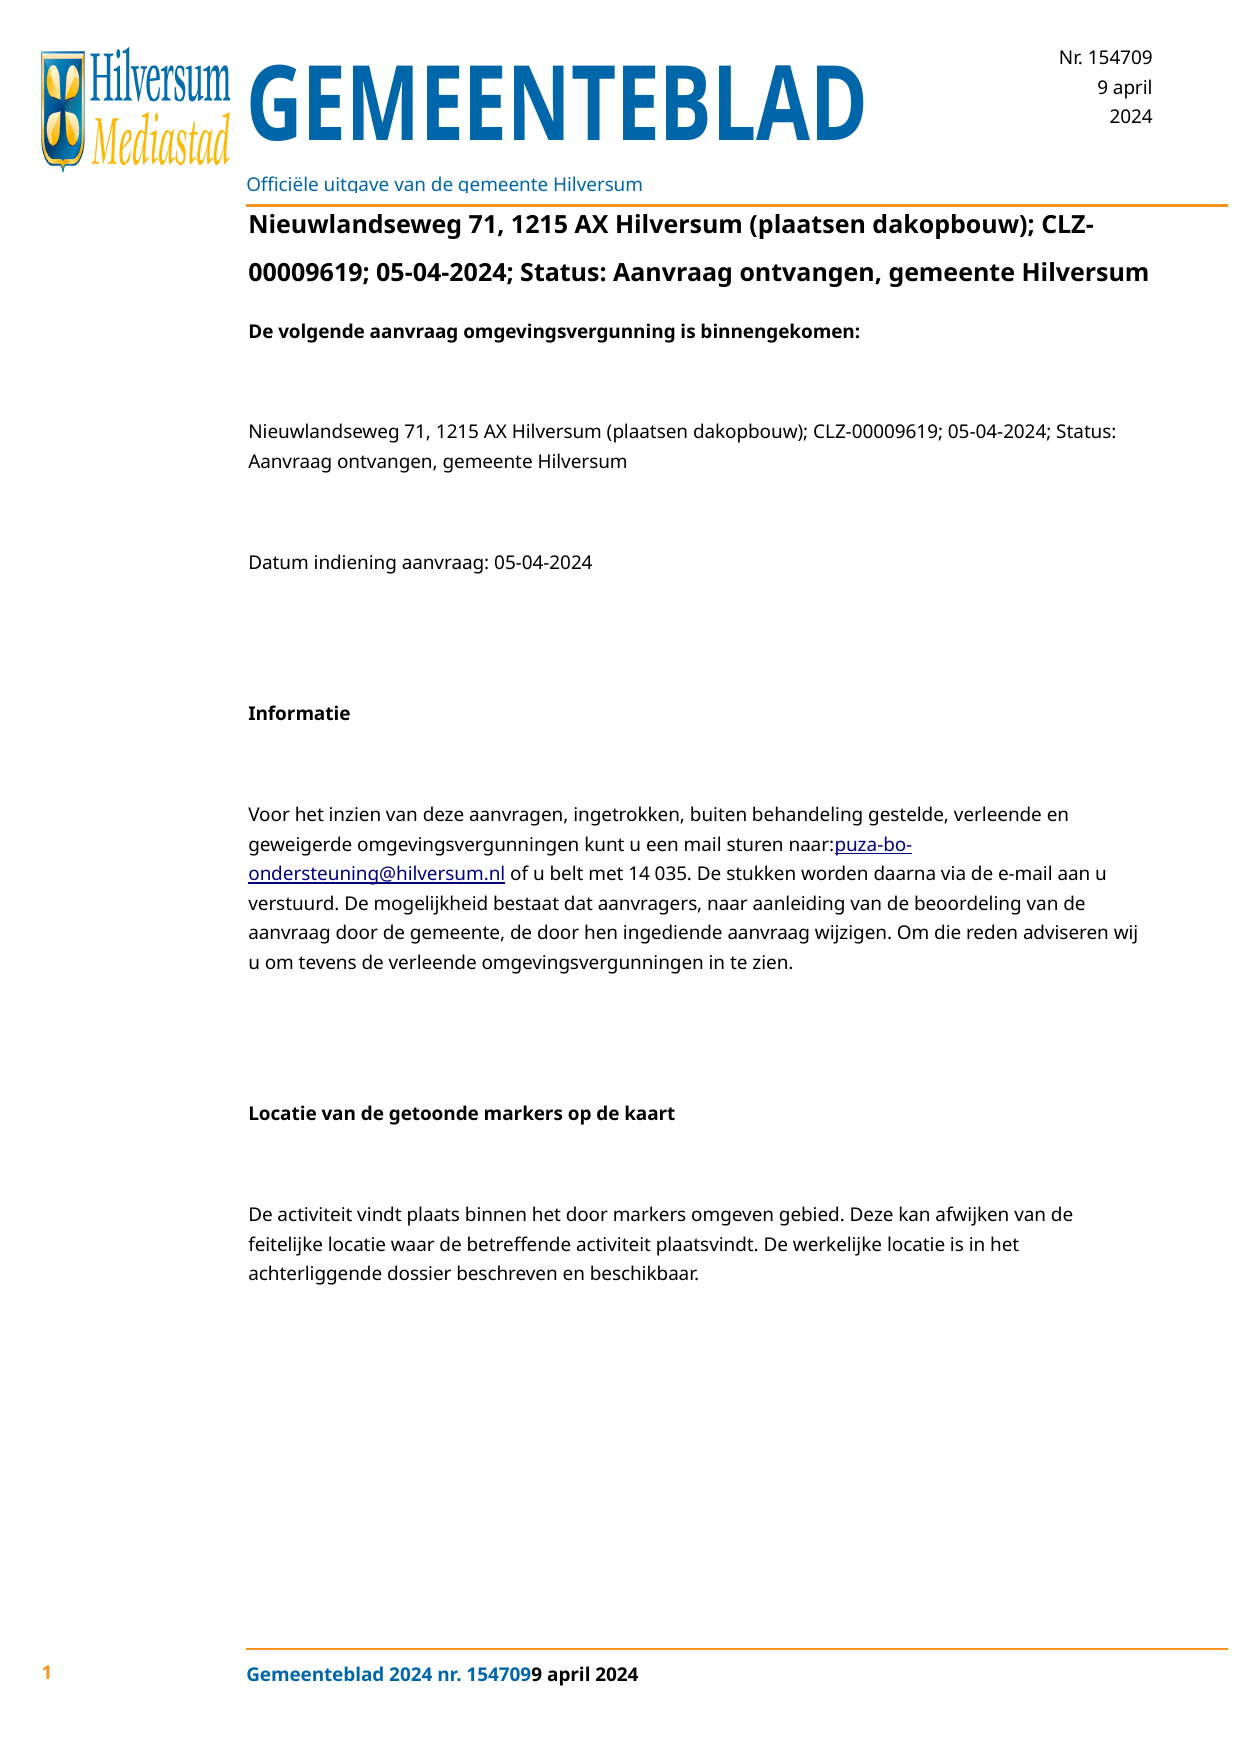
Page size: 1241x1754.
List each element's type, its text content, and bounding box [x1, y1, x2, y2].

text Nieuwlandseweg 71, 1215 AX Hilversum (plaatsen dakopbouw); CLZ-00009619; 05-04-2024; Status: Aanvraag ontvangen, gemeente Hilversum [248, 207, 1152, 288]
text Nieuwlandseweg 71, 1215 AX Hilversum (plaatsen dakopbouw); CLZ-00009619; 05-04-2024; Status: Aanvraag ontvangen, gemeente Hilversum [248, 419, 1152, 474]
text Datum indiening aanvraag: 05-04-2024 [248, 549, 1152, 575]
text Locatie van de getoonde markers op de kaart [248, 1100, 1152, 1126]
text De volgende aanvraag omgevingsvergunning is binnengekomen: [248, 318, 1152, 344]
text Voor het inzien van deze aanvragen, ingetrokken, buiten behandeling gestelde, verleende en geweigerde omgevingsvergunningen kunt u een mail sturen naar:puza-bo-ondersteuning@hilversum.nl of u belt met 14 035. De stukken worden daarna via de e-mail aan u verstuurd. De mogelijkheid bestaat dat aanvragers, naar aanleiding van de beoordeling van de aanvraag door de gemeente, de door hen ingediende aanvraag wijzigen. Om die reden adviseren wij u om tevens de verleende omgevingsvergunningen in te zien. [248, 801, 1152, 975]
picture [41, 47, 231, 172]
text Informatie [248, 700, 1152, 726]
text De activiteit vindt plaats binnen het door markers omgeven gebied. Deze kan afwijken van de feitelijke locatie waar de betreffende activiteit plaatsvindt. De werkelijke locatie is in het achterliggende dossier beschreven en beschikbaar. [248, 1201, 1152, 1286]
